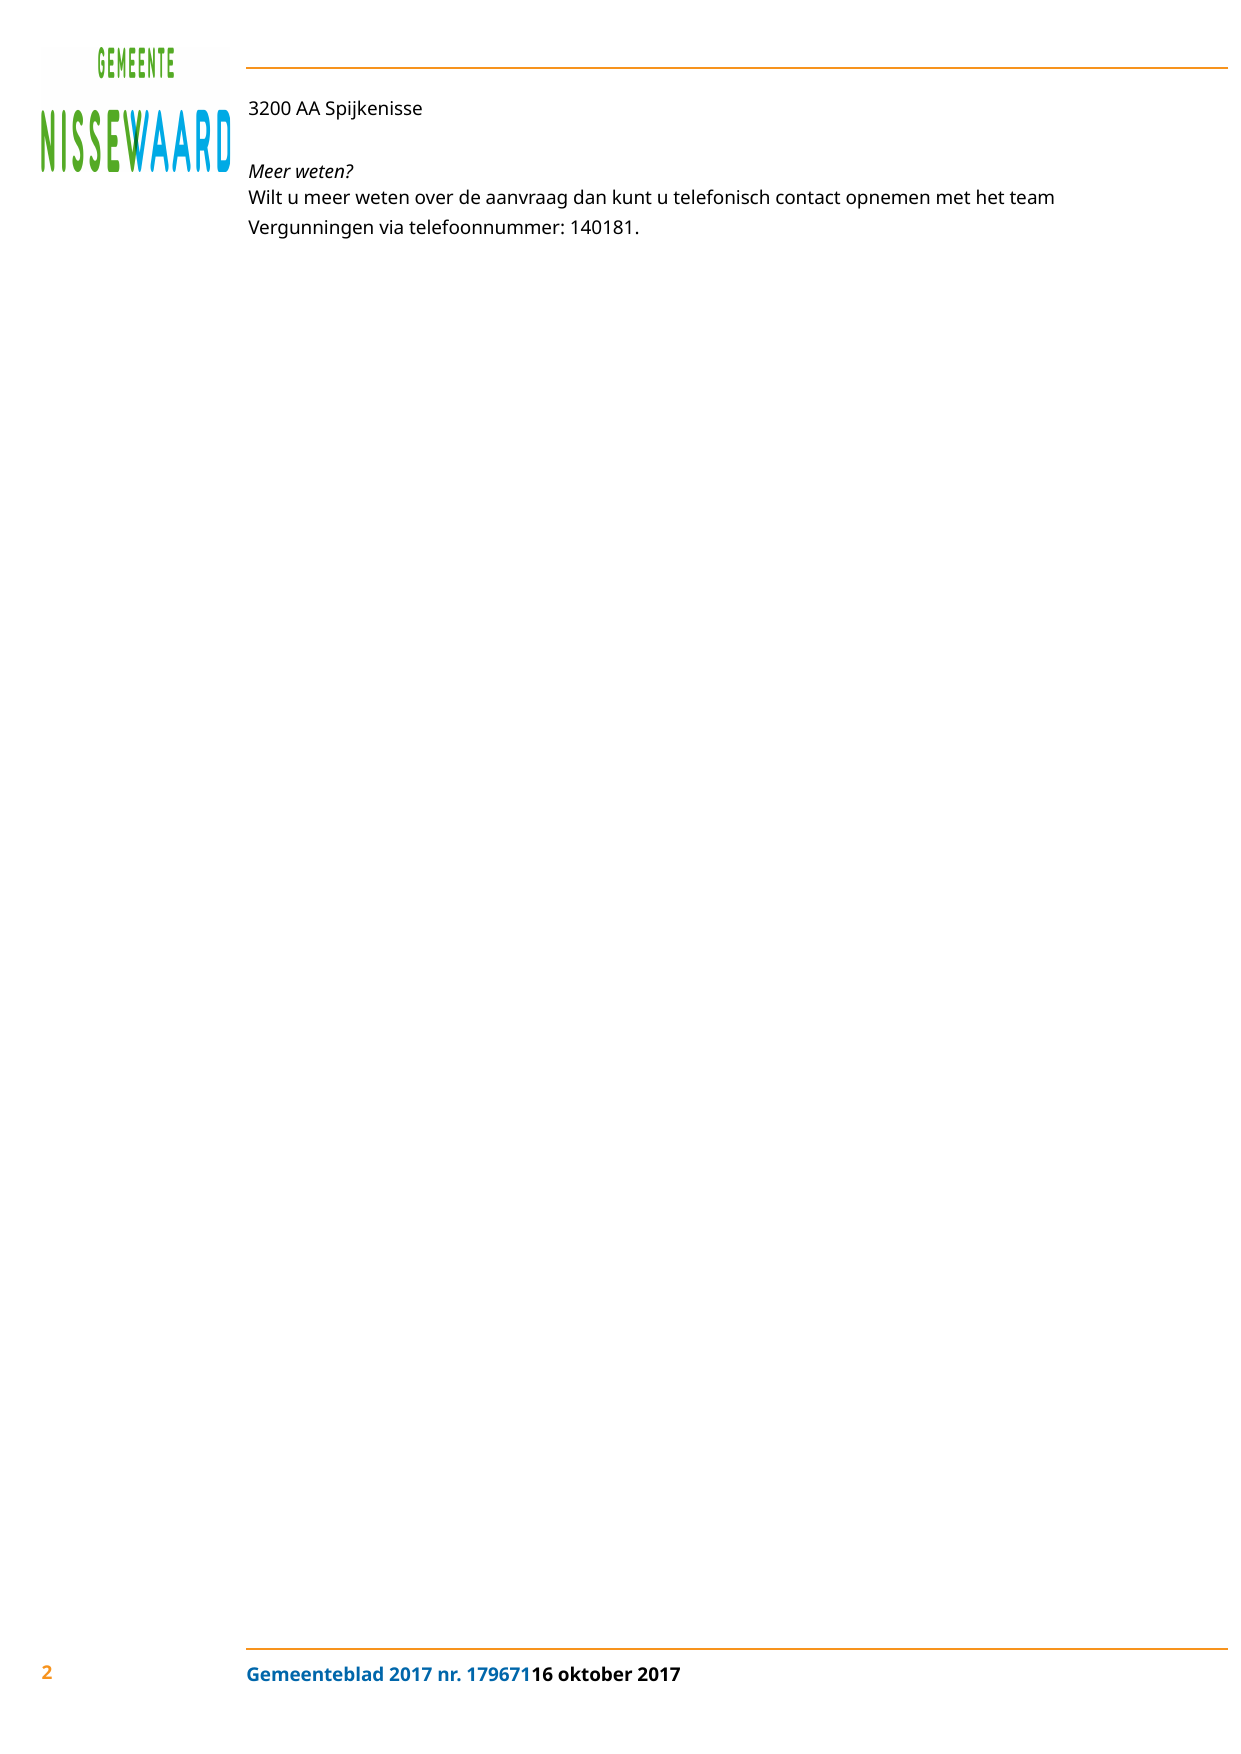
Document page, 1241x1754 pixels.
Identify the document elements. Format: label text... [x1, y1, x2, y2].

picture [176, 157, 187, 172]
picture [41, 47, 231, 172]
text 3200 AA Spijkenisse [248, 95, 1152, 121]
picture [154, 157, 165, 172]
picture [201, 122, 206, 138]
picture [200, 151, 206, 172]
text Wilt u meer weten over de aanvraag dan kunt u telefonisch contact opnemen met het team Vergunningen via telefoonnummer: 140181. [248, 184, 1152, 240]
picture [222, 122, 227, 160]
text Meer weten? [248, 159, 1152, 184]
